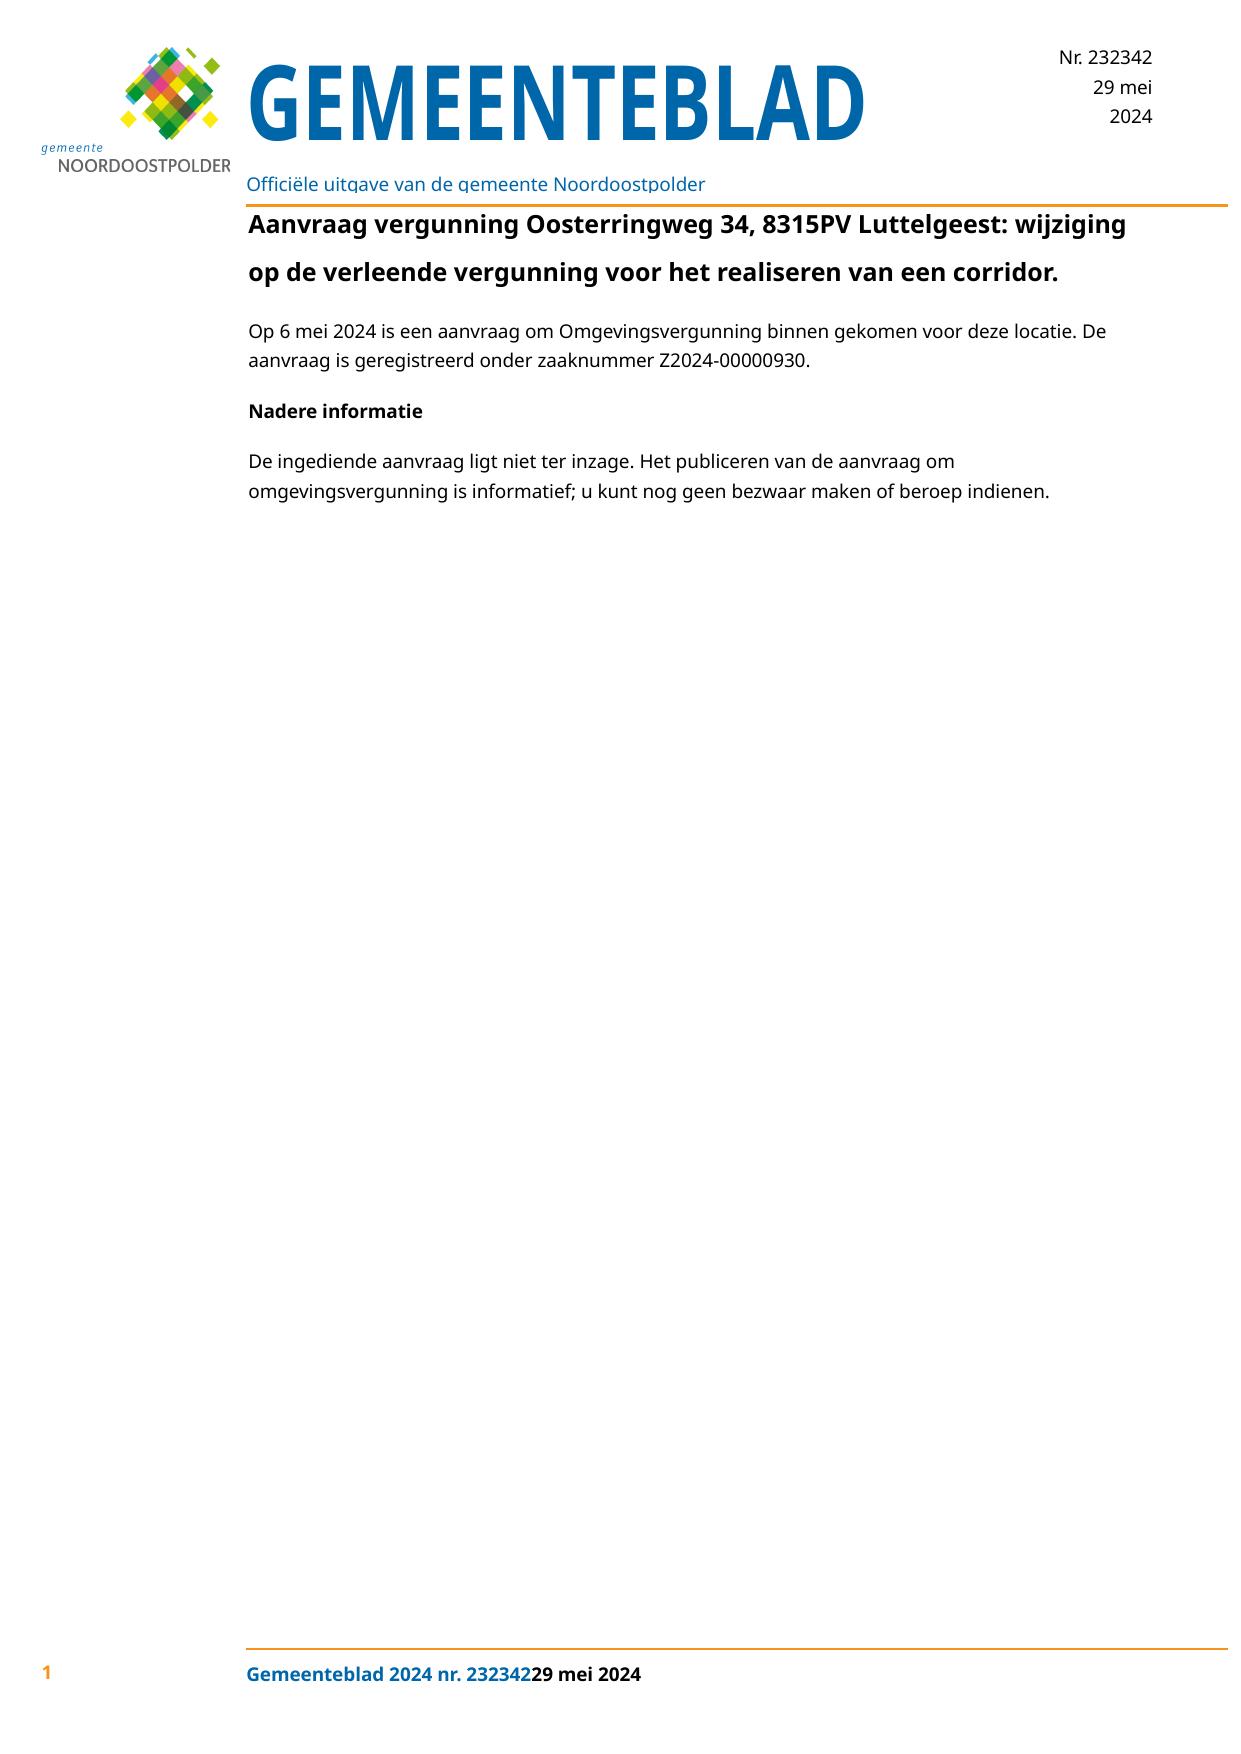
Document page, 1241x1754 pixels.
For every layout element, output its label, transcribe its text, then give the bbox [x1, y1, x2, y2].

picture [41, 47, 231, 172]
text Aanvraag vergunning Oosterringweg 34, 8315PV Luttelgeest: wijziging op de verleende vergunning voor het realiseren van een corridor. [248, 207, 1152, 288]
text Op 6 mei 2024 is een aanvraag om Omgevingsvergunning binnen gekomen voor deze locatie. De aanvraag is geregistreerd onder zaaknummer Z2024-00000930. [248, 318, 1152, 373]
text De ingediende aanvraag ligt niet ter inzage. Het publiceren van de aanvraag om omgevingsvergunning is informatief; u kunt nog geen bezwaar maken of beroep indienen. [248, 448, 1152, 504]
text Nadere informatie [248, 398, 1152, 424]
